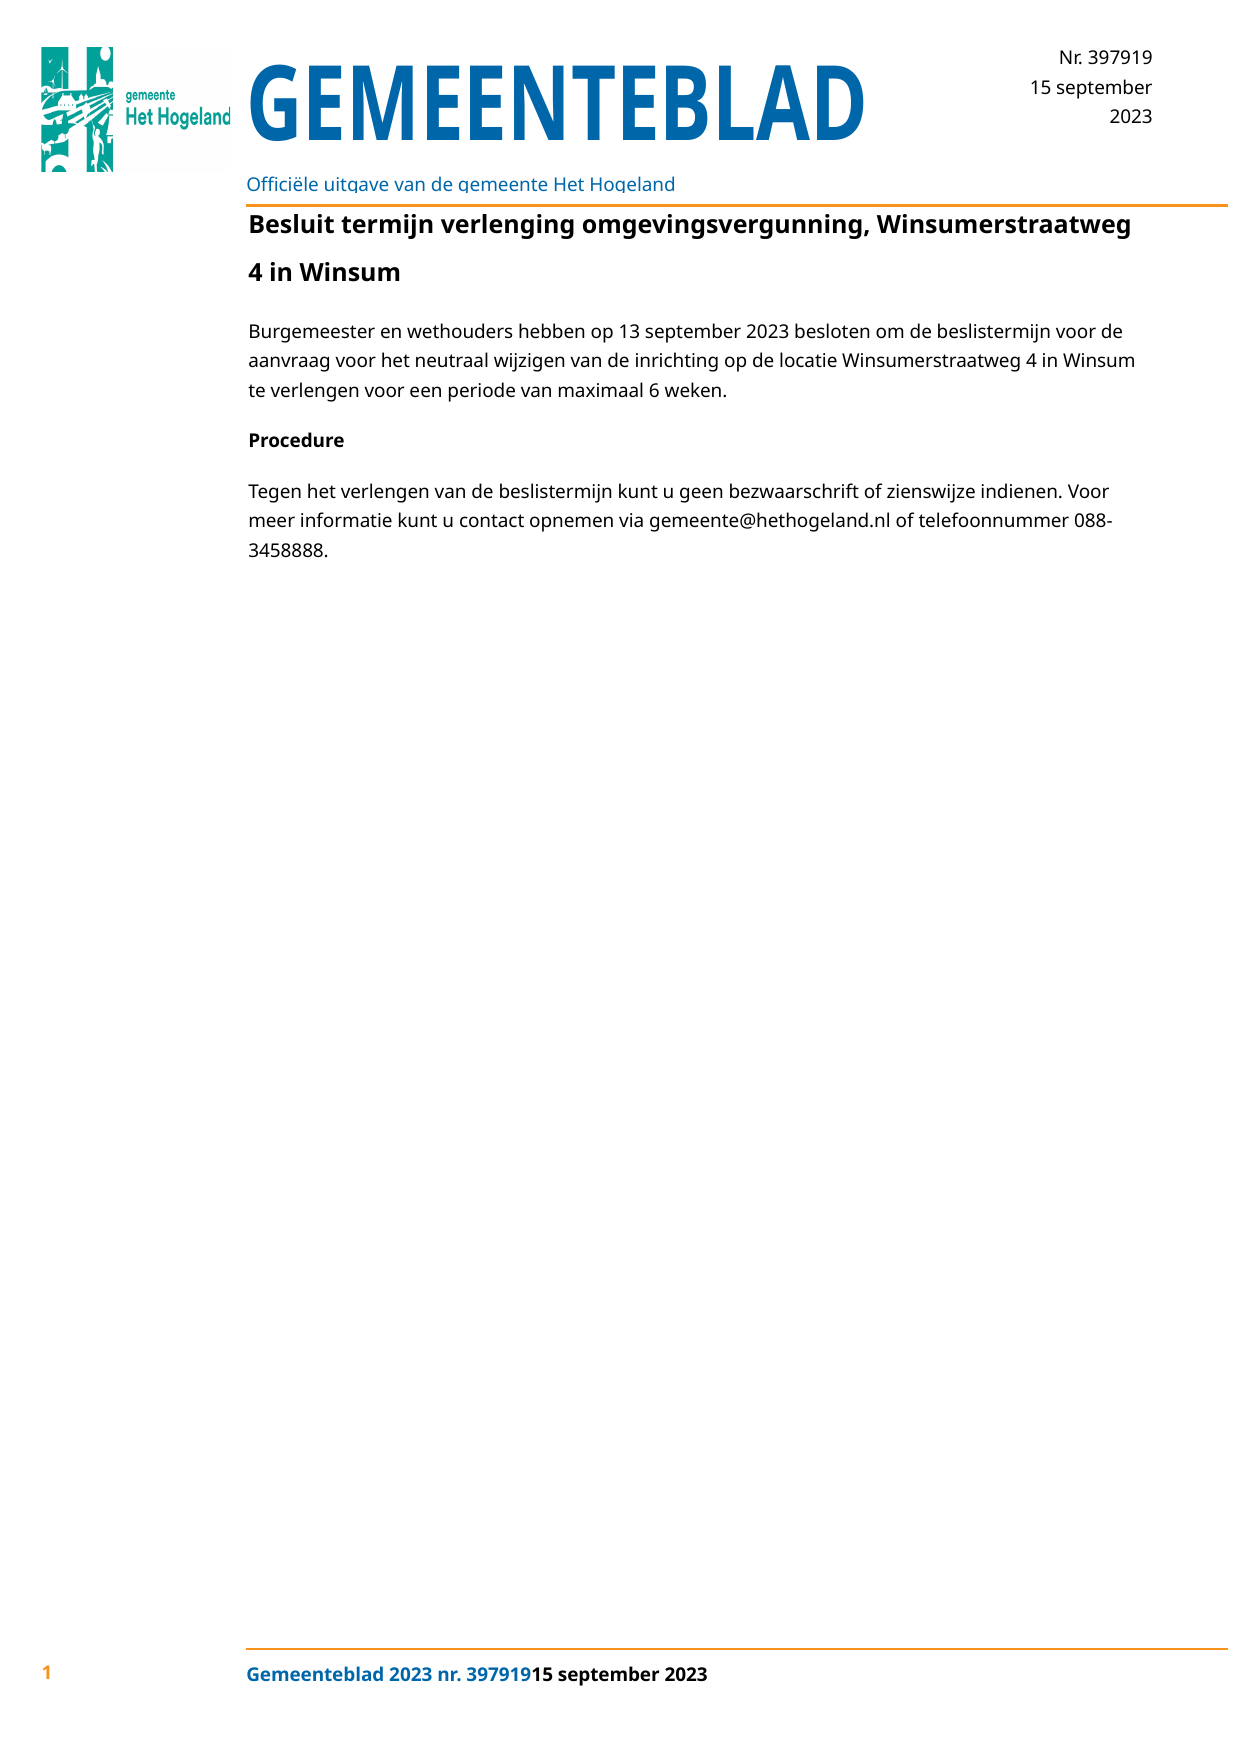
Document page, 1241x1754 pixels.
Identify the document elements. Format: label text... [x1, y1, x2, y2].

text Besluit termijn verlenging omgevingsvergunning, Winsumerstraatweg 4 in Winsum [248, 207, 1152, 288]
text Burgemeester en wethouders hebben op 13 september 2023 besloten om de beslistermijn voor de aanvraag voor het neutraal wijzigen van de inrichting op de locatie Winsumerstraatweg 4 in Winsum te verlengen voor een periode van maximaal 6 weken. [248, 318, 1152, 403]
picture [41, 47, 231, 172]
text Tegen het verlengen van de beslistermijn kunt u geen bezwaarschrift of zienswijze indienen. Voor meer informatie kunt u contact opnemen via gemeente@hethogeland.nl of telefoonnummer 088-3458888. [248, 478, 1152, 563]
text Procedure [248, 427, 1152, 453]
